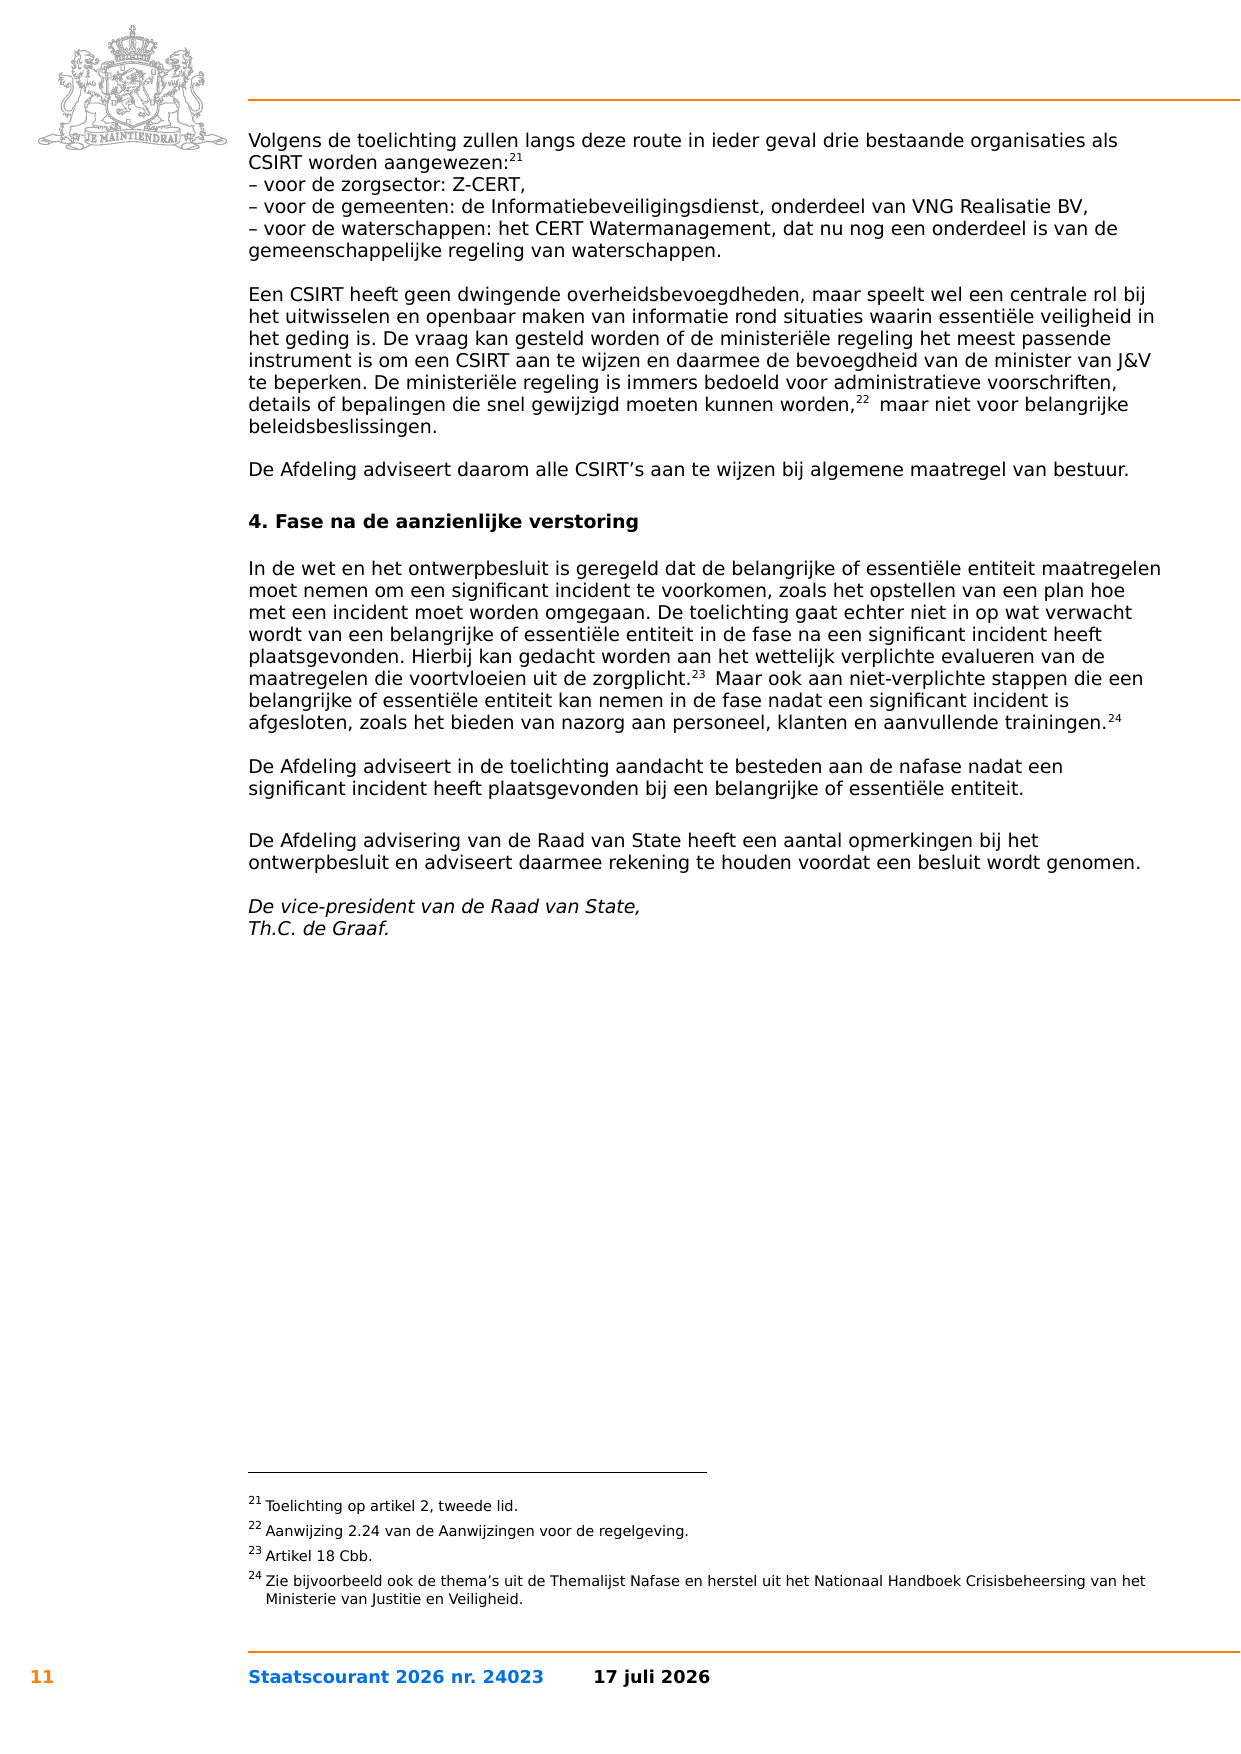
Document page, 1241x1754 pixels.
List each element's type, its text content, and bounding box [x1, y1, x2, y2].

text Volgens de toelichting zullen langs deze route in ieder geval drie bestaande organisaties als CSIRT worden aangewezen: [248, 130, 1163, 174]
text De Afdeling adviseert daarom alle CSIRT’s aan te wijzen bij algemene maatregel van bestuur. [248, 459, 1163, 481]
text Artikel 18 Cbb. [248, 1544, 1163, 1566]
text – voor de gemeenten: de Informatiebeveiligingsdienst, onderdeel van VNG Realisatie BV, [248, 196, 1163, 218]
text Zie bijvoorbeeld ook de thema’s uit de Themalijst Nafase en herstel uit het Nationaal Handboek Crisisbeheersing van het Ministerie van Justitie en Veiligheid. [248, 1569, 1163, 1608]
text Aanwijzing 2.24 van de Aanwijzingen voor de regelgeving. [248, 1519, 1163, 1541]
text – voor de waterschappen: het CERT Watermanagement, dat nu nog een onderdeel is van de gemeenschappelijke regeling van waterschappen. [248, 218, 1163, 262]
text De Afdeling adviseert in de toelichting aandacht te besteden aan de nafase nadat een significant incident heeft plaatsgevonden bij een belangrijke of essentiële entiteit. [248, 756, 1163, 800]
text In de wet en het ontwerpbesluit is geregeld dat de belangrijke of essentiële entiteit maatregelen moet nemen om een significant incident te voorkomen, zoals het opstellen van een plan hoe met een incident moet worden omgegaan. De toelichting gaat echter niet in op wat verwacht wordt van een belangrijke of essentiële entiteit in de fase na een significant incident heeft plaatsgevonden. Hierbij kan gedacht worden aan het wettelijk verplichte evalueren van de maatregelen die voortvloeien uit de zorgplicht. Maar ook aan niet-verplichte stappen die een belangrijke of essentiële entiteit kan nemen in de fase nadat een significant incident is afgesloten, zoals het bieden van nazorg aan personeel, klanten en aanvullende trainingen. [248, 558, 1163, 734]
text Een CSIRT heeft geen dwingende overheidsbevoegdheden, maar speelt wel een centrale rol bij het uitwisselen en openbaar maken van informatie rond situaties waarin essentiële veiligheid in het geding is. De vraag kan gesteld worden of de ministeriële regeling het meest passende instrument is om een CSIRT aan te wijzen en daarmee de bevoegdheid van de minister van J&V te beperken. De ministeriële regeling is immers bedoeld voor administratieve voorschriften, details of bepalingen die snel gewijzigd moeten kunnen worden, maar niet voor belangrijke beleidsbeslissingen. [248, 284, 1163, 437]
subtitle 4. Fase na de aanzienlijke verstoring [248, 511, 1163, 533]
text De vice-president van de Raad van State, Th.C. de Graaf. [248, 896, 1163, 940]
picture [38, 25, 227, 150]
text Toelichting op artikel 2, tweede lid. [248, 1494, 1163, 1516]
text – voor de zorgsector: Z-CERT, [248, 174, 1163, 196]
text De Afdeling advisering van de Raad van State heeft een aantal opmerkingen bij het ontwerpbesluit en adviseert daarmee rekening te houden voordat een besluit wordt genomen. [248, 830, 1163, 874]
